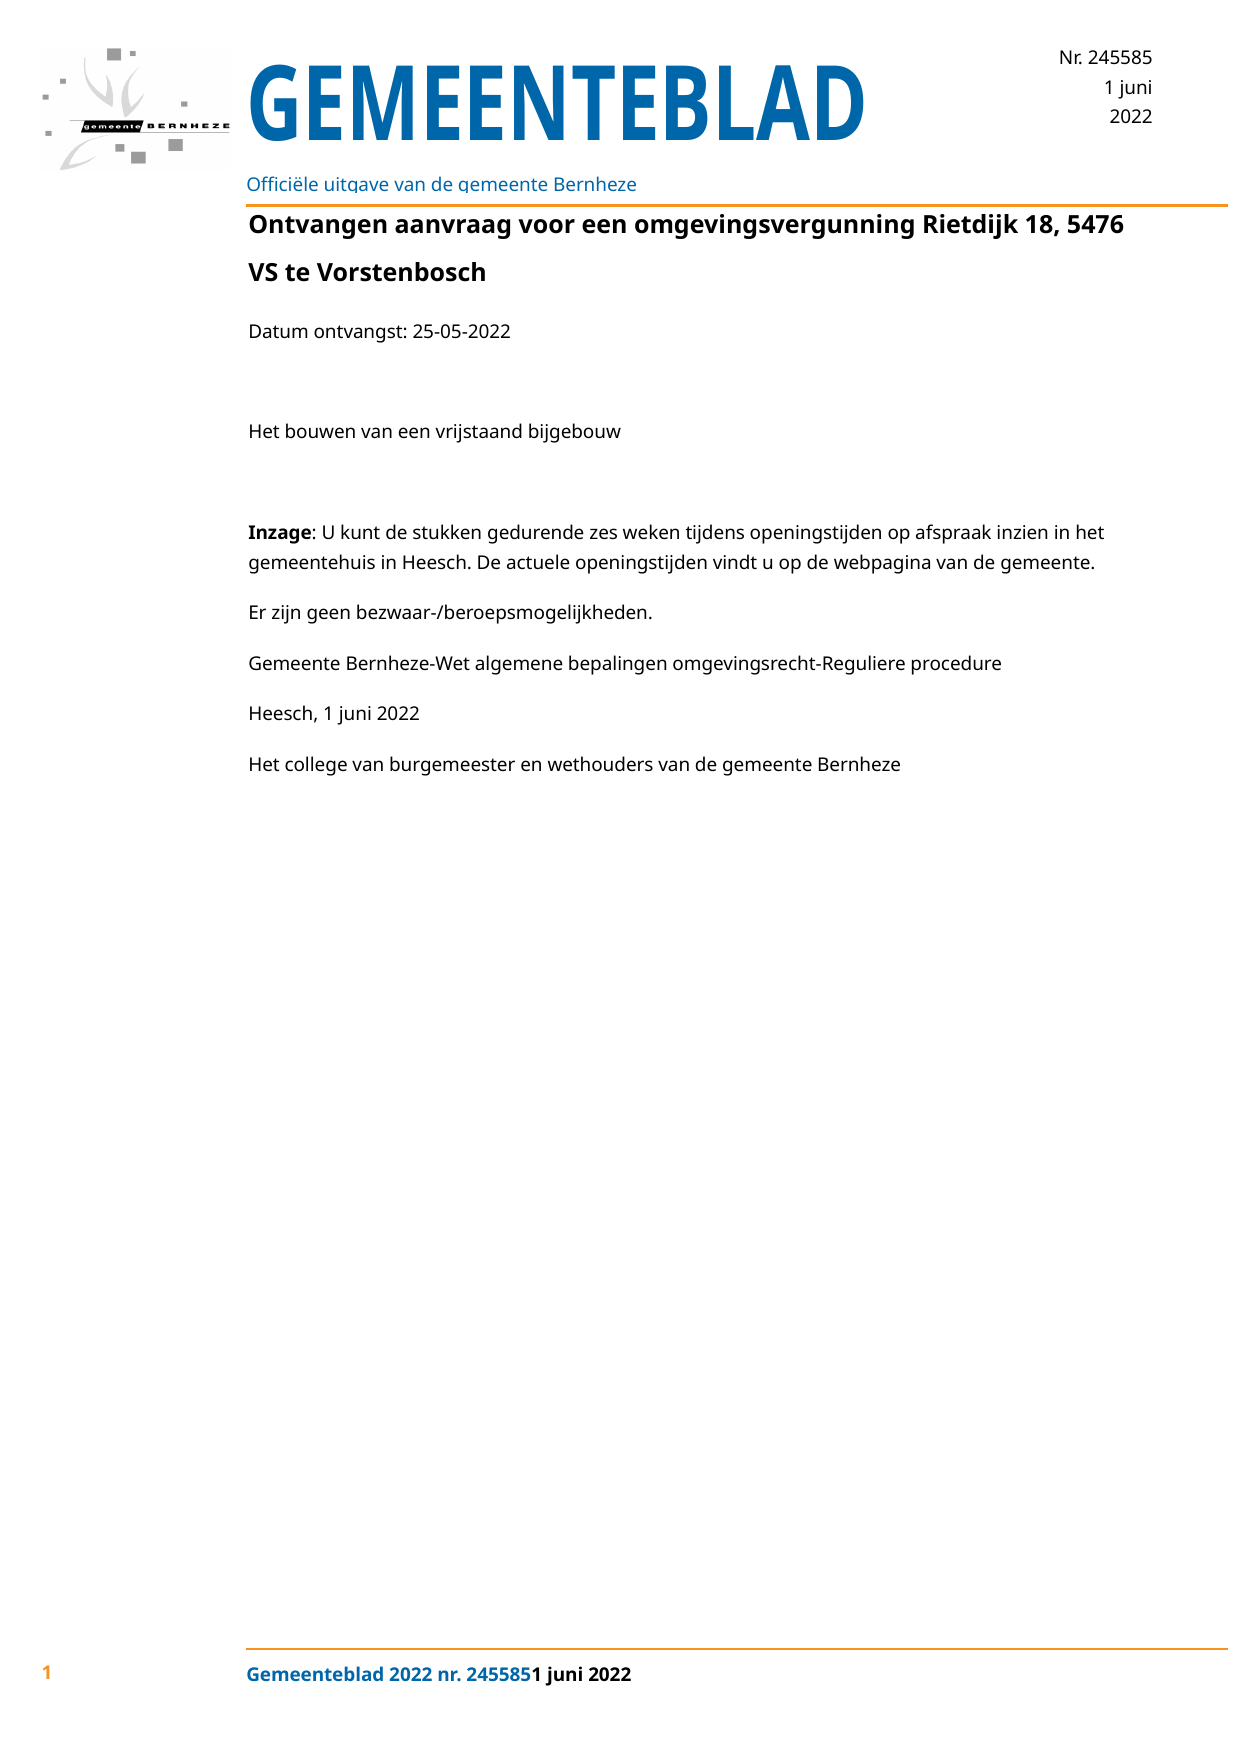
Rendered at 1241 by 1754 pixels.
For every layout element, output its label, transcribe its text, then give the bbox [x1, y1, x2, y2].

text Ontvangen aanvraag voor een omgevingsvergunning Rietdijk 18, 5476 VS te Vorstenbosch [248, 207, 1152, 288]
picture [41, 47, 231, 172]
text Datum ontvangst: 25-05-2022 [248, 318, 1152, 344]
text Er zijn geen bezwaar-/beroepsmogelijkheden. [248, 599, 1152, 625]
text Gemeente Bernheze-Wet algemene bepalingen omgevingsrecht-Reguliere procedure [248, 650, 1152, 676]
text Inzage: U kunt de stukken gedurende zes weken tijdens openingstijden op afspraak inzien in het gemeentehuis in Heesch. De actuele openingstijden vindt u op de webpagina van de gemeente. [248, 519, 1152, 575]
text Het bouwen van een vrijstaand bijgebouw [248, 419, 1152, 444]
text Heesch, 1 juni 2022 [248, 700, 1152, 726]
text Het college van burgemeester en wethouders van de gemeente Bernheze [248, 751, 1152, 777]
